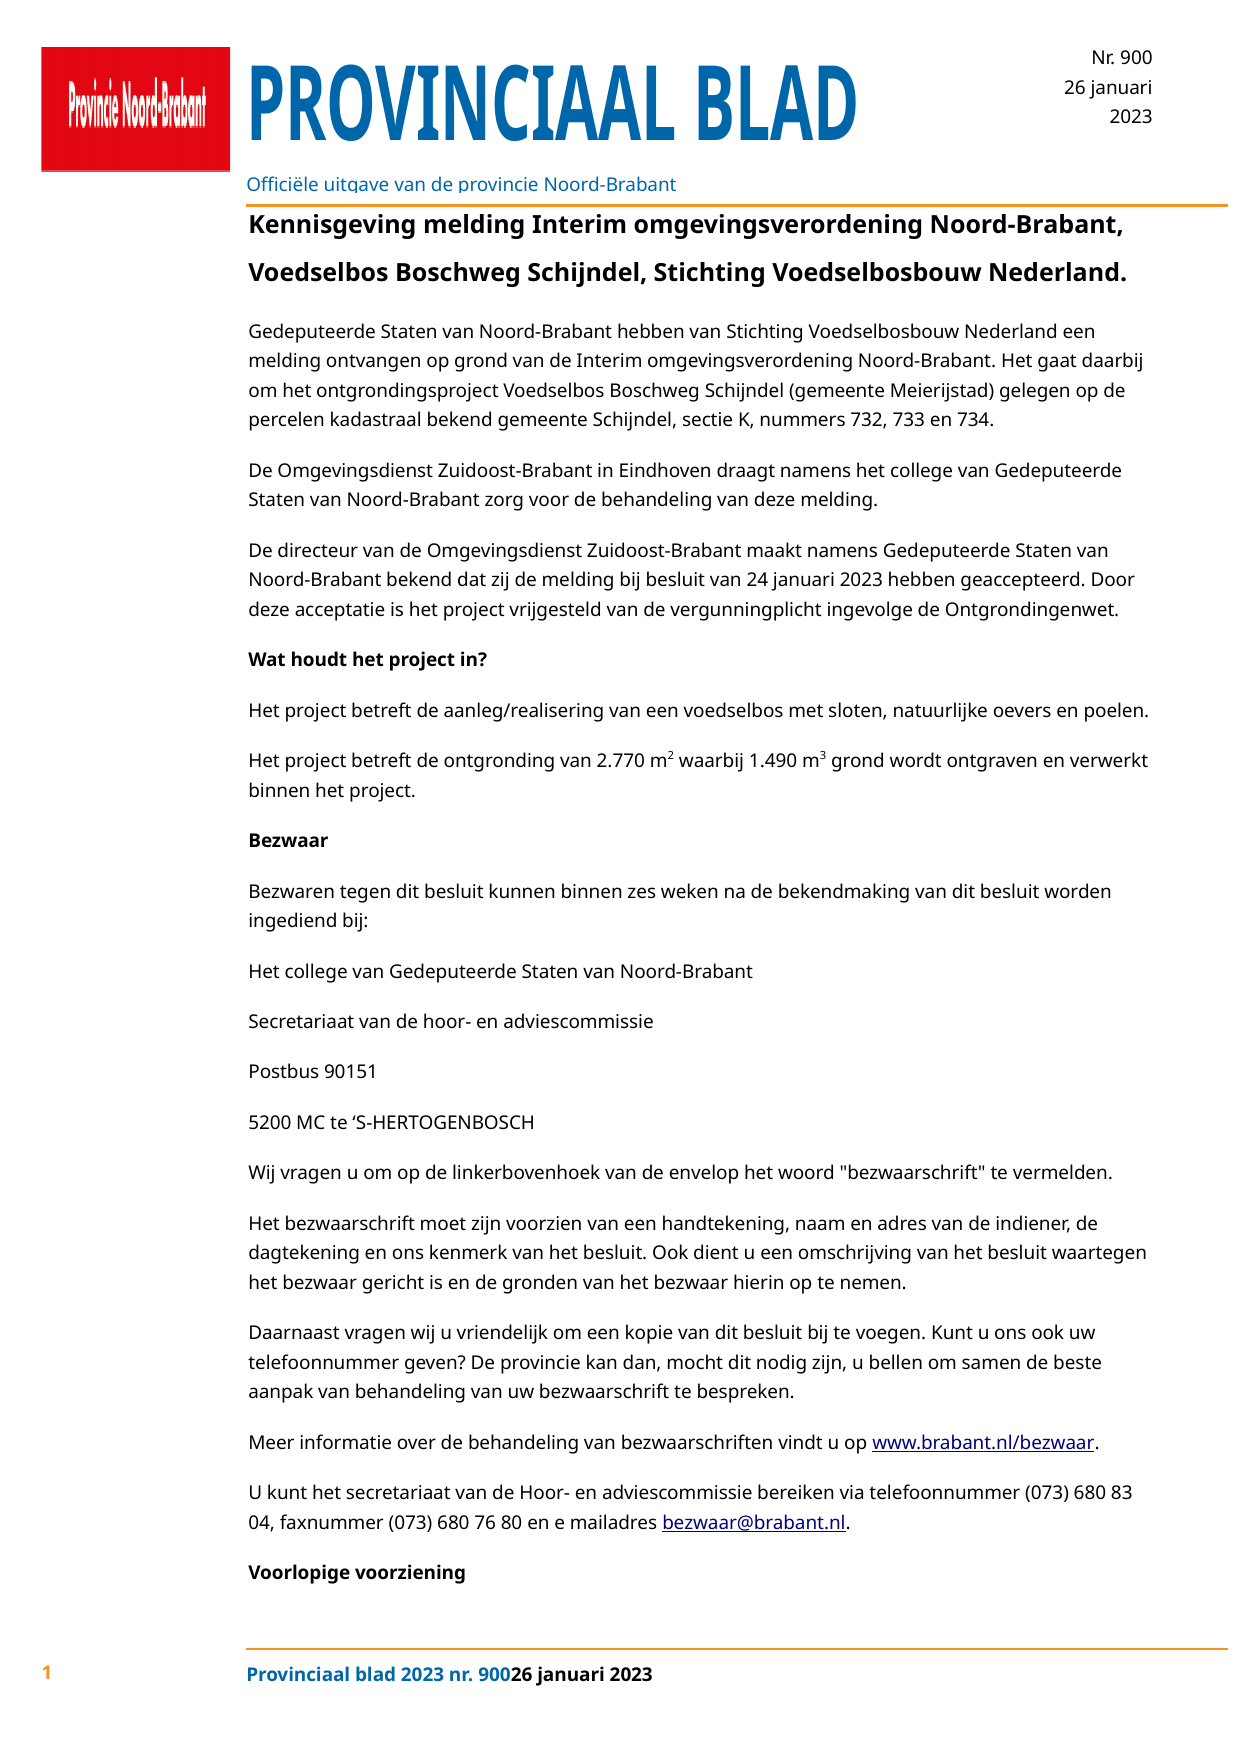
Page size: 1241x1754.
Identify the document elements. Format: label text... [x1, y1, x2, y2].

text Gedeputeerde Staten van Noord-Brabant hebben van Stichting Voedselbosbouw Nederland een melding ontvangen op grond van de Interim omgevingsverordening Noord-Brabant. Het gaat daarbij om het ontgrondingsproject Voedselbos Boschweg Schijndel (gemeente Meierijstad) gelegen op de percelen kadastraal bekend gemeente Schijndel, sectie K, nummers 732, 733 en 734. [248, 318, 1152, 432]
text Het bezwaarschrift moet zijn voorzien van een handtekening, naam en adres van de indiener, de dagtekening en ons kenmerk van het besluit. Ook dient u een omschrijving van het besluit waartegen het bezwaar gericht is en de gronden van het bezwaar hierin op te nemen. [248, 1210, 1152, 1295]
text Postbus 90151 [248, 1059, 1152, 1084]
text Wat houdt het project in? [248, 647, 1152, 672]
text Bezwaren tegen dit besluit kunnen binnen zes weken na de bekendmaking van dit besluit worden ingediend bij: [248, 878, 1152, 933]
text Wij vragen u om op de linkerbovenhoek van de envelop het woord "bezwaarschrift" te vermelden. [248, 1159, 1152, 1185]
text Meer informatie over de behandeling van bezwaarschriften vindt u op www.brabant.nl/bezwaar. [248, 1429, 1152, 1455]
text Kennisgeving melding Interim omgevingsverordening Noord-Brabant, Voedselbos Boschweg Schijndel, Stichting Voedselbosbouw Nederland. [248, 207, 1152, 288]
text Secretariaat van de hoor- en adviescommissie [248, 1008, 1152, 1034]
text Bezwaar [248, 827, 1152, 853]
picture [41, 47, 231, 172]
text Voorlopige voorziening [248, 1559, 1152, 1585]
text Het college van Gedeputeerde Staten van Noord-Brabant [248, 958, 1152, 984]
text Het project betreft de aanleg/realisering van een voedselbos met sloten, natuurlijke oevers en poelen. [248, 697, 1152, 723]
text De Omgevingsdienst Zuidoost-Brabant in Eindhoven draagt namens het college van Gedeputeerde Staten van Noord-Brabant zorg voor de behandeling van deze melding. [248, 457, 1152, 512]
text Daarnaast vragen wij u vriendelijk om een kopie van dit besluit bij te voegen. Kunt u ons ook uw telefoonnummer geven? De provincie kan dan, mocht dit nodig zijn, u bellen om samen de beste aanpak van behandeling van uw bezwaarschrift te bespreken. [248, 1319, 1152, 1404]
text Het project betreft de ontgronding van 2.770 m2 waarbij 1.490 m3 grond wordt ontgraven en verwerkt binnen het project. [248, 747, 1152, 803]
text U kunt het secretariaat van de Hoor- en adviescommissie bereiken via telefoonnummer (073) 680 83 04, faxnummer (073) 680 76 80 en e mailadres bezwaar@brabant.nl. [248, 1479, 1152, 1535]
text De directeur van de Omgevingsdienst Zuidoost-Brabant maakt namens Gedeputeerde Staten van Noord-Brabant bekend dat zij de melding bij besluit van 24 januari 2023 hebben geaccepteerd. Door deze acceptatie is het project vrijgesteld van de vergunningplicht ingevolge de Ontgrondingenwet. [248, 537, 1152, 622]
text 5200 MC te ‘S‑HERTOGENBOSCH [248, 1109, 1152, 1135]
